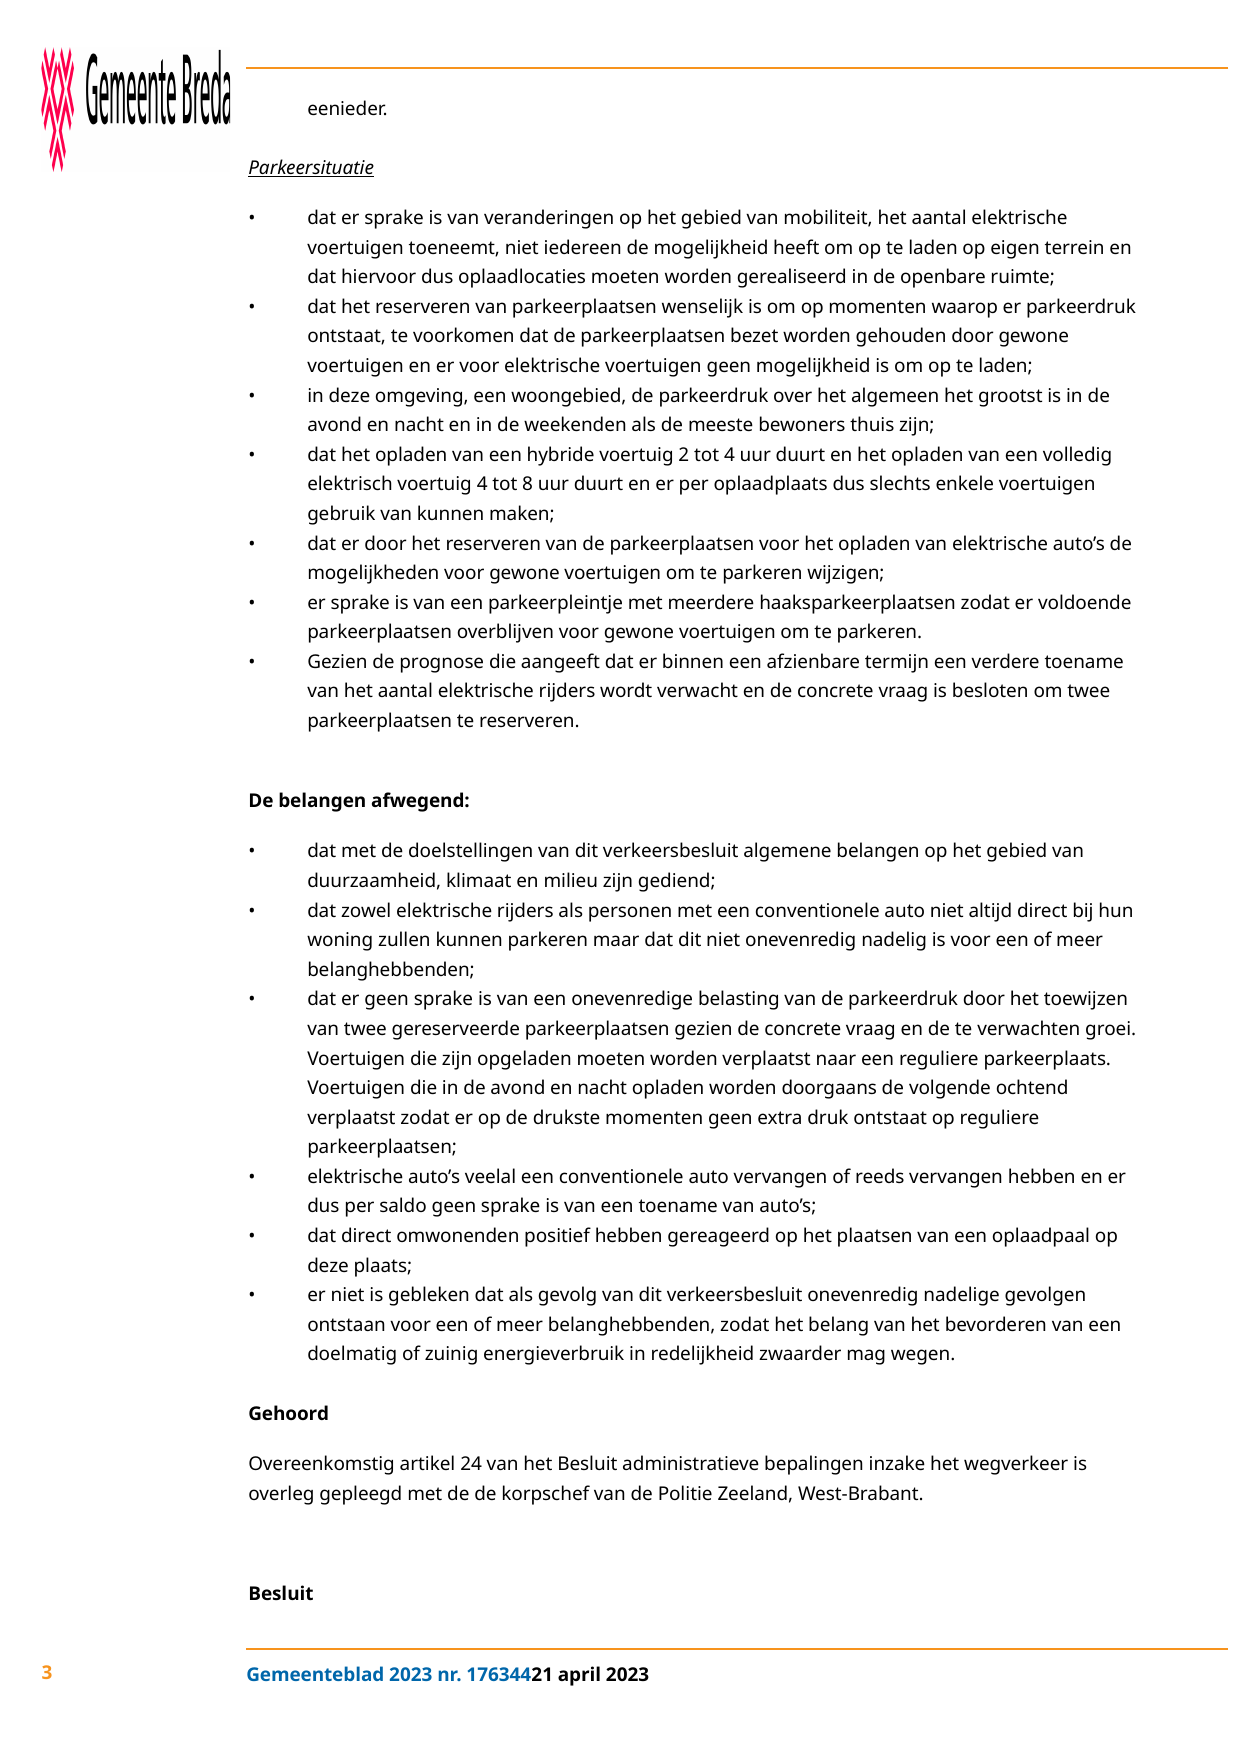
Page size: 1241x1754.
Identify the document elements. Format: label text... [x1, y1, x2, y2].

list in deze omgeving, een woongebied, de parkeerdruk over het algemeen het grootst is in de avond en nacht en in de weekenden als de meeste bewoners thuis zijn; [248, 382, 1152, 437]
list dat het opladen van een hybride voertuig 2 tot 4 uur duurt en het opladen van een volledig elektrisch voertuig 4 tot 8 uur duurt en er per oplaadplaats dus slechts enkele voertuigen gebruik van kunnen maken; [248, 441, 1152, 526]
text Parkeersituatie [248, 154, 1152, 180]
text Overeenkomstig artikel 24 van het Besluit administratieve bepalingen inzake het wegverkeer is overleg gepleegd met de de korpschef van de Politie Zeeland, West-Brabant. [248, 1450, 1152, 1506]
list dat met de doelstellingen van dit verkeersbesluit algemene belangen op het gebied van duurzaamheid, klimaat en milieu zijn gediend; [248, 838, 1152, 893]
text Besluit [248, 1581, 1152, 1606]
list dat er sprake is van veranderingen op het gebied van mobiliteit, het aantal elektrische voertuigen toeneemt, niet iedereen de mogelijkheid heeft om op te laden op eigen terrein en dat hiervoor dus oplaadlocaties moeten worden gerealiseerd in de openbare ruimte; [248, 204, 1152, 289]
list Gezien de prognose die aangeeft dat er binnen een afzienbare termijn een verdere toename van het aantal elektrische rijders wordt verwacht en de concrete vraag is besloten om twee parkeerplaatsen te reserveren. [248, 648, 1152, 733]
list dat direct omwonenden positief hebben gereageerd op het plaatsen van een oplaadpaal op deze plaats; [248, 1222, 1152, 1278]
text De belangen afwegend: [248, 787, 1152, 813]
list elektrische auto’s veelal een conventionele auto vervangen of reeds vervangen hebben en er dus per saldo geen sprake is van een toename van auto’s; [248, 1163, 1152, 1218]
picture [41, 47, 231, 172]
list er niet is gebleken dat als gevolg van dit verkeersbesluit onevenredig nadelige gevolgen ontstaan voor een of meer belanghebbenden, zodat het belang van het bevorderen van een doelmatig of zuinig energieverbruik in redelijkheid zwaarder mag wegen. [248, 1281, 1152, 1366]
text Gehoord [248, 1400, 1152, 1426]
list dat zowel elektrische rijders als personen met een conventionele auto niet altijd direct bij hun woning zullen kunnen parkeren maar dat dit niet onevenredig nadelig is voor een of meer belanghebbenden; [248, 897, 1152, 982]
list dat het reserveren van parkeerplaatsen wenselijk is om op momenten waarop er parkeerdruk ontstaat, te voorkomen dat de parkeerplaatsen bezet worden gehouden door gewone voertuigen en er voor elektrische voertuigen geen mogelijkheid is om op te laden; [248, 293, 1152, 378]
list dat er door het reserveren van de parkeerplaatsen voor het opladen van elektrische auto’s de mogelijkheden voor gewone voertuigen om te parkeren wijzigen; [248, 530, 1152, 585]
list eenieder. [248, 95, 1152, 121]
list er sprake is van een parkeerpleintje met meerdere haaksparkeerplaatsen zodat er voldoende parkeerplaatsen overblijven voor gewone voertuigen om te parkeren. [248, 589, 1152, 644]
list dat er geen sprake is van een onevenredige belasting van de parkeerdruk door het toewijzen van twee gereserveerde parkeerplaatsen gezien de concrete vraag en de te verwachten groei. Voertuigen die zijn opgeladen moeten worden verplaatst naar een reguliere parkeerplaats. Voertuigen die in de avond en nacht opladen worden doorgaans de volgende ochtend verplaatst zodat er op de drukste momenten geen extra druk ontstaat op reguliere parkeerplaatsen; [248, 986, 1152, 1159]
